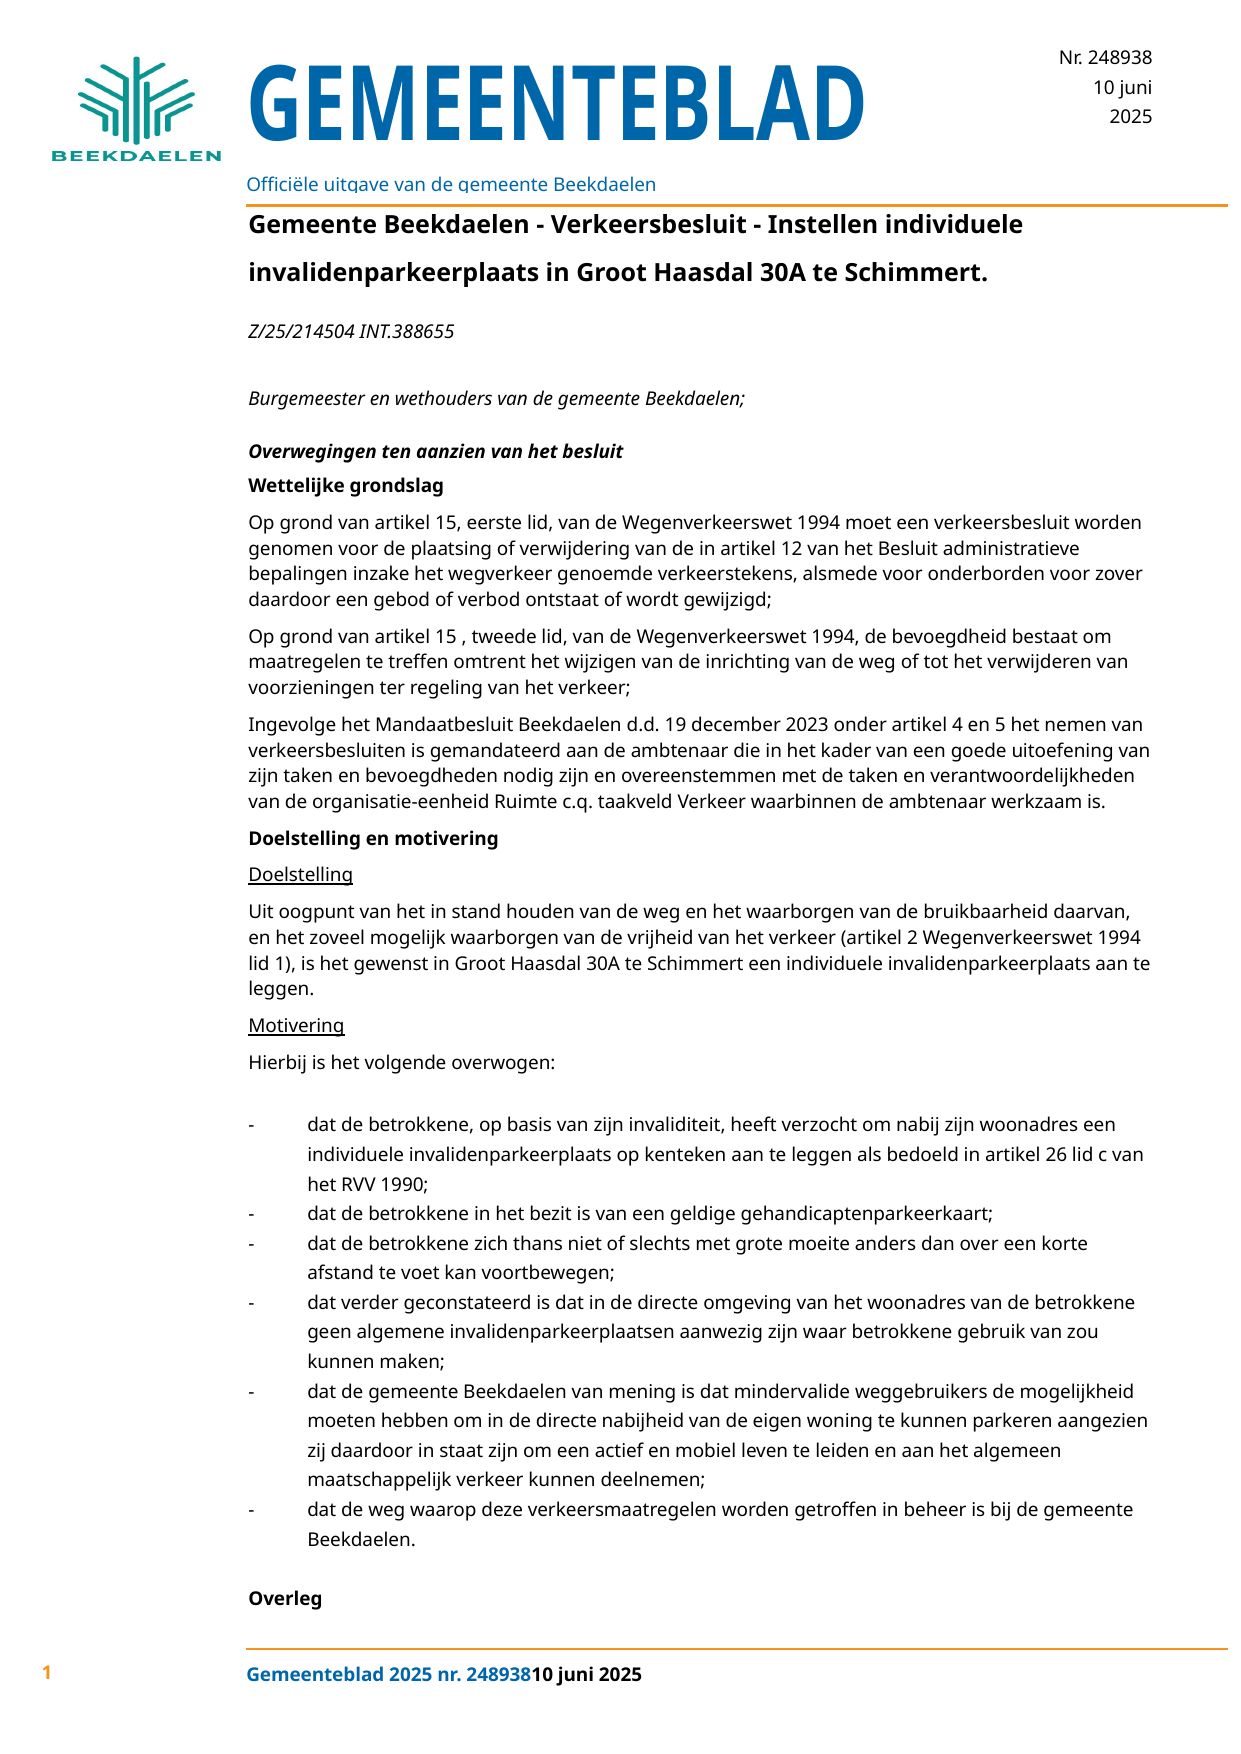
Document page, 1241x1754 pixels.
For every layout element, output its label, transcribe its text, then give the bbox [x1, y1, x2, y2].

list dat de betrokkene zich thans niet of slechts met grote moeite anders dan over een korte afstand te voet kan voortbewegen; [248, 1230, 1152, 1285]
text Hierbij is het volgende overwogen: [248, 1049, 1152, 1074]
text Motivering [248, 1012, 1152, 1038]
text Burgemeester en wethouders van de gemeente Beekdaelen; [248, 386, 1152, 411]
picture [41, 47, 231, 172]
text Uit oogpunt van het in stand houden van de weg en het waarborgen van de bruikbaarheid daarvan, en het zoveel mogelijk waarborgen van de vrijheid van het verkeer (artikel 2 Wegenverkeerswet 1994 lid 1), is het gewenst in Groot Haasdal 30A te Schimmert een individuele invalidenparkeerplaats aan te leggen. [248, 898, 1152, 1001]
list dat de betrokkene, op basis van zijn invaliditeit, heeft verzocht om nabij zijn woonadres een individuele invalidenparkeerplaats op kenteken aan te leggen als bedoeld in artikel 26 lid c van het RVV 1990; [248, 1112, 1152, 1196]
text Op grond van artikel 15, eerste lid, van de Wegenverkeerswet 1994 moet een verkeersbesluit worden genomen voor de plaatsing of verwijdering van de in artikel 12 van het Besluit administratieve bepalingen inzake het wegverkeer genoemde verkeerstekens, alsmede voor onderborden voor zover daardoor een gebod of verbod ontstaat of wordt gewijzigd; [248, 509, 1152, 612]
text Z/25/214504 INT.388655 [248, 318, 1152, 344]
list dat de weg waarop deze verkeersmaatregelen worden getroffen in beheer is bij de gemeente Beekdaelen. [248, 1496, 1152, 1551]
text Doelstelling en motivering [248, 825, 1152, 851]
text Doelstelling [248, 862, 1152, 887]
list dat de betrokkene in het bezit is van een geldige gehandicaptenparkeerkaart; [248, 1200, 1152, 1226]
list dat de gemeente Beekdaelen van mening is dat mindervalide weggebruikers de mogelijkheid moeten hebben om in de directe nabijheid van de eigen woning te kunnen parkeren aangezien zij daardoor in staat zijn om een actief en mobiel leven te leiden en aan het algemeen maatschappelijk verkeer kunnen deelnemen; [248, 1378, 1152, 1492]
list dat verder geconstateerd is dat in de directe omgeving van het woonadres van de betrokkene geen algemene invalidenparkeerplaatsen aanwezig zijn waar betrokkene gebruik van zou kunnen maken; [248, 1289, 1152, 1374]
text Wettelijke grondslag [248, 472, 1152, 498]
text Ingevolge het Mandaatbesluit Beekdaelen d.d. 19 december 2023 onder artikel 4 en 5 het nemen van verkeersbesluiten is gemandateerd aan de ambtenaar die in het kader van een goede uitoefening van zijn taken en bevoegdheden nodig zijn en overeenstemmen met de taken en verantwoordelijkheden van de organisatie-eenheid Ruimte c.q. taakveld Verkeer waarbinnen de ambtenaar werkzaam is. [248, 711, 1152, 814]
text Overwegingen ten aanzien van het besluit [248, 438, 1152, 464]
text Gemeente Beekdaelen - Verkeersbesluit - Instellen individuele invalidenparkeerplaats in Groot Haasdal 30A te Schimmert. [248, 207, 1152, 288]
text Overleg [248, 1585, 1152, 1611]
text Op grond van artikel 15 , tweede lid, van de Wegenverkeerswet 1994, de bevoegdheid bestaat om maatregelen te treffen omtrent het wijzigen van de inrichting van de weg of tot het verwijderen van voorzieningen ter regeling van het verkeer; [248, 623, 1152, 700]
